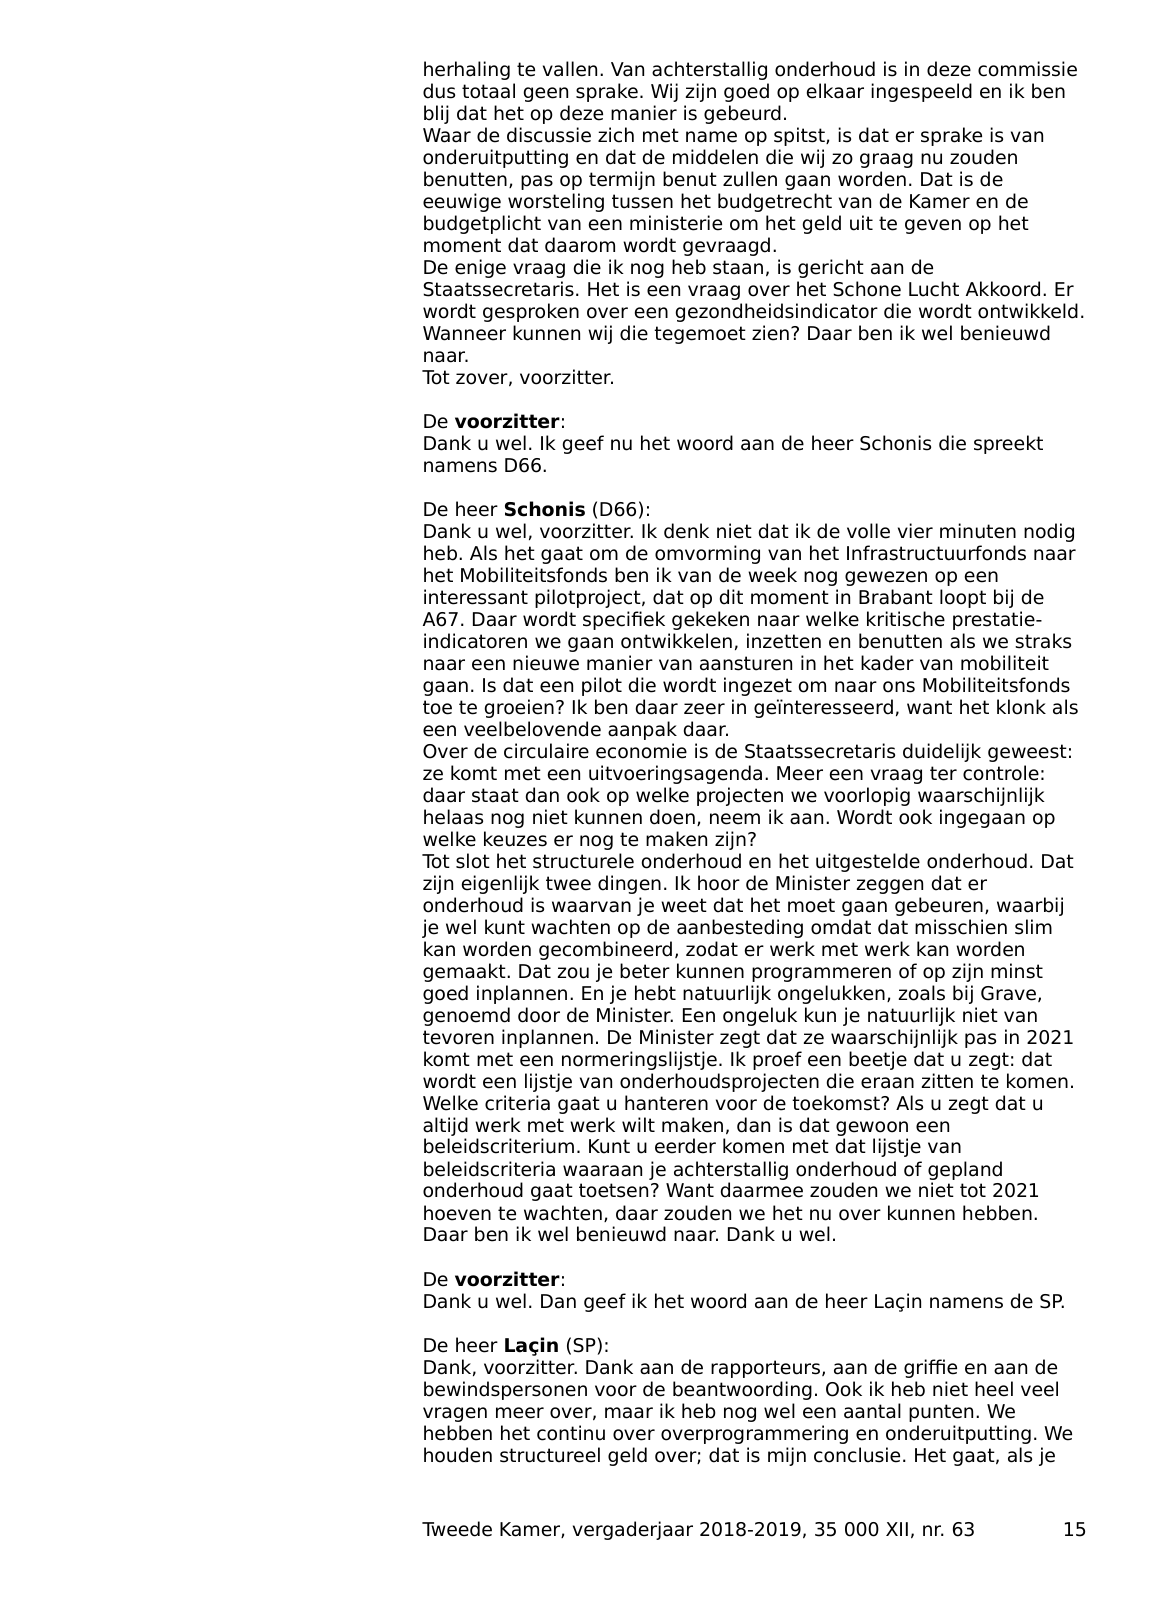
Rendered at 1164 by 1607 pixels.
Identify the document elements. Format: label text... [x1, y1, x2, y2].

text Tot zover, voorzitter. [422, 367, 1087, 389]
text Waar de discussie zich met name op spitst, is dat er sprake is van onderuitputting en dat de middelen die wij zo graag nu zouden benutten, pas op termijn benut zullen gaan worden. Dat is de eeuwige worsteling tussen het budgetrecht van de Kamer en de budgetplicht van een ministerie om het geld uit te geven op het moment dat daarom wordt gevraagd. [422, 125, 1087, 257]
text De voorzitter: [422, 411, 1087, 433]
text De voorzitter: [422, 1268, 1087, 1291]
text De enige vraag die ik nog heb staan, is gericht aan de Staatssecretaris. Het is een vraag over het Schone Lucht Akkoord. Er wordt gesproken over een gezondheidsindicator die wordt ontwikkeld. Wanneer kunnen wij die tegemoet zien? Daar ben ik wel benieuwd naar. [422, 257, 1087, 367]
text Over de circulaire economie is de Staatssecretaris duidelijk geweest: ze komt met een uitvoeringsagenda. Meer een vraag ter controle: daar staat dan ook op welke projecten we voorlopig waarschijnlijk helaas nog niet kunnen doen, neem ik aan. Wordt ook ingegaan op welke keuzes er nog te maken zijn? [422, 741, 1087, 851]
text Dank u wel. Ik geef nu het woord aan de heer Schonis die spreekt namens D66. [422, 433, 1087, 477]
text Tot slot het structurele onderhoud en het uitgestelde onderhoud. Dat zijn eigenlijk twee dingen. Ik hoor de Minister zeggen dat er onderhoud is waarvan je weet dat het moet gaan gebeuren, waarbij je wel kunt wachten op de aanbesteding omdat dat misschien slim kan worden gecombineerd, zodat er werk met werk kan worden gemaakt. Dat zou je beter kunnen programmeren of op zijn minst goed inplannen. En je hebt natuurlijk ongelukken, zoals bij Grave, genoemd door de Minister. Een ongeluk kun je natuurlijk niet van tevoren inplannen. De Minister zegt dat ze waarschijnlijk pas in 2021 komt met een normeringslijstje. Ik proef een beetje dat u zegt: dat wordt een lijstje van onderhoudsprojecten die eraan zitten te komen. Welke criteria gaat u hanteren voor de toekomst? Als u zegt dat u altijd werk met werk wilt maken, dan is dat gewoon een beleidscriterium. Kunt u eerder komen met dat lijstje van beleidscriteria waaraan je achterstallig onderhoud of gepland onderhoud gaat toetsen? Want daarmee zouden we niet tot 2021 hoeven te wachten, daar zouden we het nu over kunnen hebben. Daar ben ik wel benieuwd naar. Dank u wel. [422, 851, 1087, 1246]
text De heer Schonis (D66): [422, 499, 1087, 521]
text Dank u wel. Dan geef ik het woord aan de heer Laçin namens de SP. [422, 1291, 1087, 1312]
text herhaling te vallen. Van achterstallig onderhoud is in deze commissie dus totaal geen sprake. Wij zijn goed op elkaar ingespeeld en ik ben blij dat het op deze manier is gebeurd. [422, 59, 1087, 125]
text Dank u wel, voorzitter. Ik denk niet dat ik de volle vier minuten nodig heb. Als het gaat om de omvorming van het Infrastructuurfonds naar het Mobiliteitsfonds ben ik van de week nog gewezen op een interessant pilotproject, dat op dit moment in Brabant loopt bij de A67. Daar wordt specifiek gekeken naar welke kritische prestatie-indicatoren we gaan ontwikkelen, inzetten en benutten als we straks naar een nieuwe manier van aansturen in het kader van mobiliteit gaan. Is dat een pilot die wordt ingezet om naar ons Mobiliteitsfonds toe te groeien? Ik ben daar zeer in geïnteresseerd, want het klonk als een veelbelovende aanpak daar. [422, 521, 1087, 741]
text De heer Laçin (SP): [422, 1335, 1087, 1357]
text Dank, voorzitter. Dank aan de rapporteurs, aan de griffie en aan de bewindspersonen voor de beantwoording. Ook ik heb niet heel veel vragen meer over, maar ik heb nog wel een aantal punten. We hebben het continu over overprogrammering en onderuitputting. We houden structureel geld over; dat is mijn conclusie. Het gaat, als je [422, 1357, 1087, 1467]
